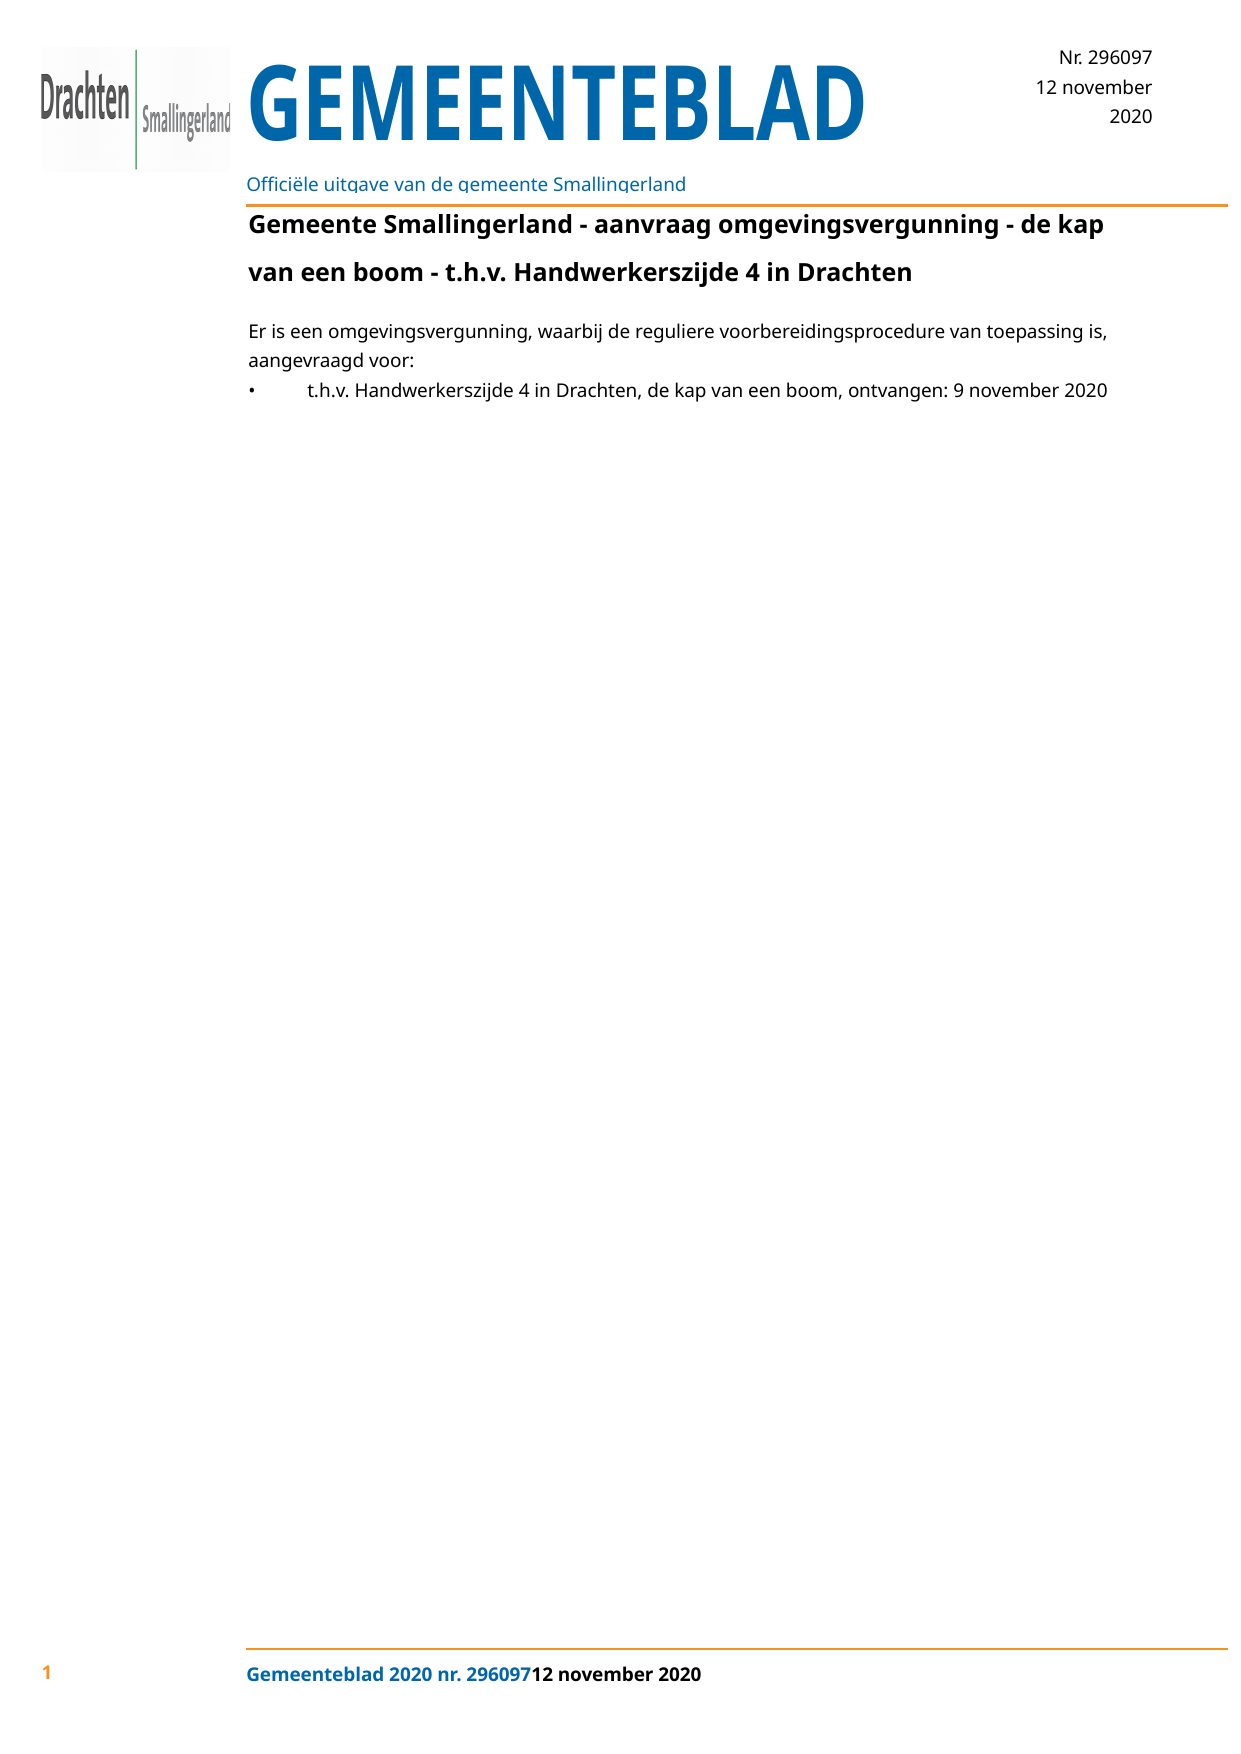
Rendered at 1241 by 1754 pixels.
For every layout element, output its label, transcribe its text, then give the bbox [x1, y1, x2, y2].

text Gemeente Smallingerland - aanvraag omgevingsvergunning - de kap van een boom - t.h.v. Handwerkerszijde 4 in Drachten [248, 207, 1152, 288]
picture [41, 47, 231, 172]
list t.h.v. Handwerkerszijde 4 in Drachten, de kap van een boom, ontvangen: 9 november 2020 [248, 377, 1152, 403]
text Er is een omgevingsvergunning, waarbij de reguliere voorbereidingsprocedure van toepassing is, aangevraagd voor: [248, 318, 1152, 373]
